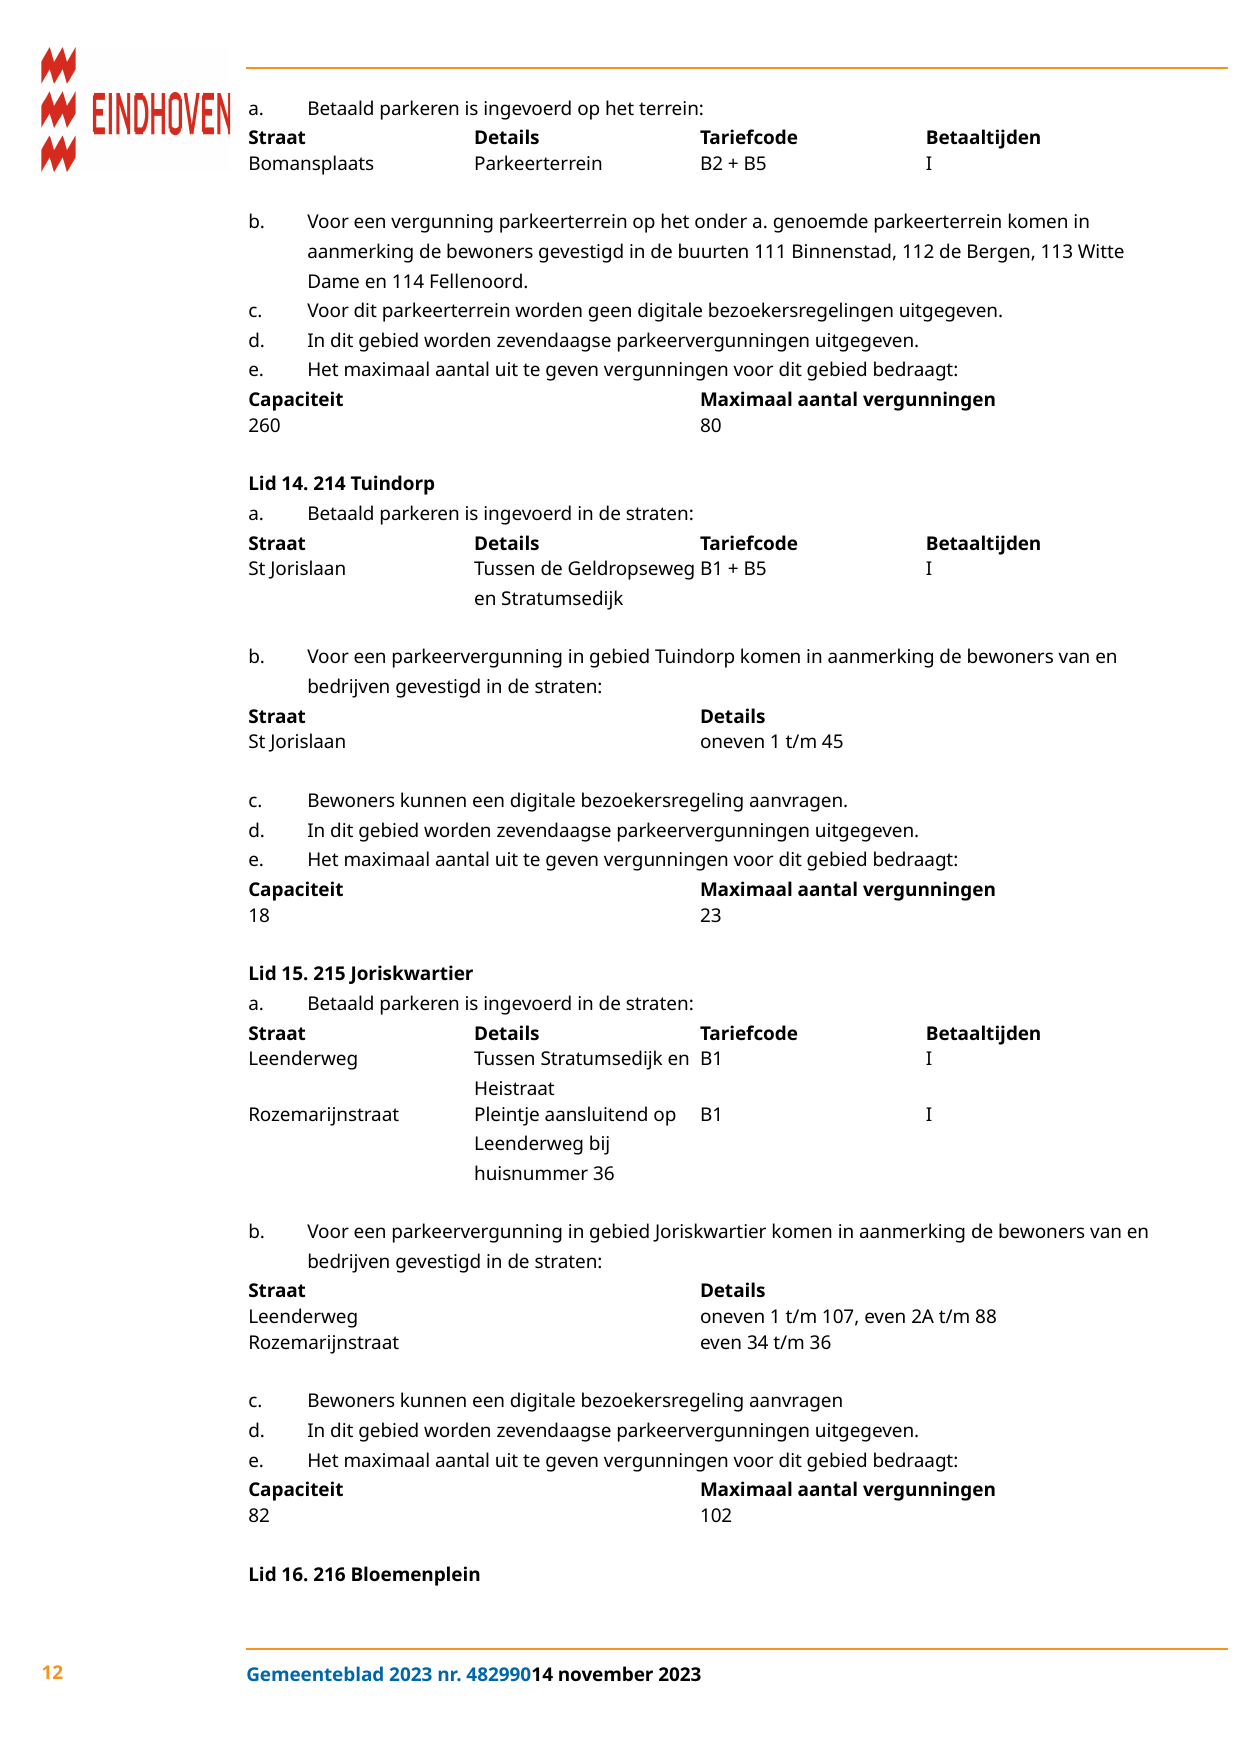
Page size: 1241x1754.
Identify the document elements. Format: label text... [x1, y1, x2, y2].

table_cell 260 [248, 412, 700, 438]
list Bewoners kunnen een digitale bezoekersregeling aanvragen [248, 1388, 1152, 1413]
table_cell B1 [700, 1101, 926, 1186]
table_header Straat [248, 530, 474, 556]
picture [41, 47, 231, 172]
list Betaald parkeren is ingevoerd op het terrein: [248, 95, 1152, 121]
table_cell even 34 t/m 36 [700, 1329, 1152, 1355]
table_cell 82 [248, 1502, 700, 1528]
table_cell oneven 1 t/m 107, even 2A t/m 88 [700, 1304, 1152, 1329]
list Betaald parkeren is ingevoerd in de straten: [248, 500, 1152, 526]
table_header Straat [248, 1278, 700, 1303]
table_header Straat [248, 1020, 474, 1045]
list Betaald parkeren is ingevoerd in de straten: [248, 990, 1152, 1016]
table_cell 80 [700, 412, 1152, 438]
list In dit gebied worden zevendaagse parkeervergunningen uitgegeven. [248, 1417, 1152, 1443]
table_cell St Jorislaan [248, 729, 700, 754]
table_cell Tussen de Geldropseweg en Stratumsedijk [474, 556, 700, 611]
table_cell 18 [248, 902, 700, 928]
table_cell B1 [700, 1045, 926, 1101]
table_cell Leenderweg [248, 1304, 700, 1329]
table_header Betaaltijden [926, 1020, 1152, 1045]
text Lid 16. 216 Bloemenplein [248, 1561, 1152, 1587]
table_cell Bomansplaats [248, 150, 474, 176]
list Voor een parkeervergunning in gebied Tuindorp komen in aanmerking de bewoners van en bedrijven gevestigd in de straten: [248, 644, 1152, 699]
table_header Capaciteit [248, 1477, 700, 1502]
table_header Maximaal aantal vergunningen [700, 386, 1152, 412]
table_cell 23 [700, 902, 1152, 928]
table_cell Pleintje aansluitend op Leenderweg bij huisnummer 36 [474, 1101, 700, 1186]
table_header Straat [248, 125, 474, 150]
list Het maximaal aantal uit te geven vergunningen voor dit gebied bedraagt: [248, 846, 1152, 872]
list Voor een vergunning parkeerterrein op het onder a. genoemde parkeerterrein komen in aanmerking de bewoners gevestigd in de buurten 111 Binnenstad, 112 de Bergen, 113 Witte Dame en 114 Fellenoord. [248, 209, 1152, 294]
table_header Capaciteit [248, 386, 700, 412]
table_header Details [700, 1278, 1152, 1303]
table_cell Rozemarijnstraat [248, 1329, 700, 1355]
table_header Straat [248, 703, 700, 729]
list Het maximaal aantal uit te geven vergunningen voor dit gebied bedraagt: [248, 357, 1152, 382]
list In dit gebied worden zevendaagse parkeervergunningen uitgegeven. [248, 817, 1152, 843]
table_header Details [700, 703, 1152, 729]
table_cell B1 + B5 [700, 556, 926, 611]
table_cell Parkeerterrein [474, 150, 700, 176]
table_cell I [926, 1045, 1152, 1101]
table_cell Tussen Stratumsedijk en Heistraat [474, 1045, 700, 1101]
table_header Betaaltijden [926, 530, 1152, 556]
table_header Tariefcode [700, 530, 926, 556]
text Lid 14. 214 Tuindorp [248, 471, 1152, 496]
table_header Details [474, 125, 700, 150]
table_header Tariefcode [700, 125, 926, 150]
table_header Maximaal aantal vergunningen [700, 876, 1152, 902]
text Lid 15. 215 Joriskwartier [248, 960, 1152, 986]
table_cell 102 [700, 1502, 1152, 1528]
table_header Tariefcode [700, 1020, 926, 1045]
table_header Capaciteit [248, 876, 700, 902]
table_header Details [474, 530, 700, 556]
table_cell B2 + B5 [700, 150, 926, 176]
table_cell I [926, 150, 1152, 176]
table_header Details [474, 1020, 700, 1045]
table_header Maximaal aantal vergunningen [700, 1477, 1152, 1502]
list In dit gebied worden zevendaagse parkeervergunningen uitgegeven. [248, 327, 1152, 353]
table_cell Leenderweg [248, 1045, 474, 1101]
table_cell oneven 1 t/m 45 [700, 729, 1152, 754]
list Het maximaal aantal uit te geven vergunningen voor dit gebied bedraagt: [248, 1447, 1152, 1473]
table_header Betaaltijden [926, 125, 1152, 150]
table_cell Rozemarijnstraat [248, 1101, 474, 1186]
table_cell I [926, 1101, 1152, 1186]
list Voor een parkeervergunning in gebied Joriskwartier komen in aanmerking de bewoners van en bedrijven gevestigd in de straten: [248, 1218, 1152, 1274]
table_cell I [926, 556, 1152, 611]
list Voor dit parkeerterrein worden geen digitale bezoekersregelingen uitgegeven. [248, 297, 1152, 323]
table_cell St Jorislaan [248, 556, 474, 611]
list Bewoners kunnen een digitale bezoekersregeling aanvragen. [248, 787, 1152, 813]
